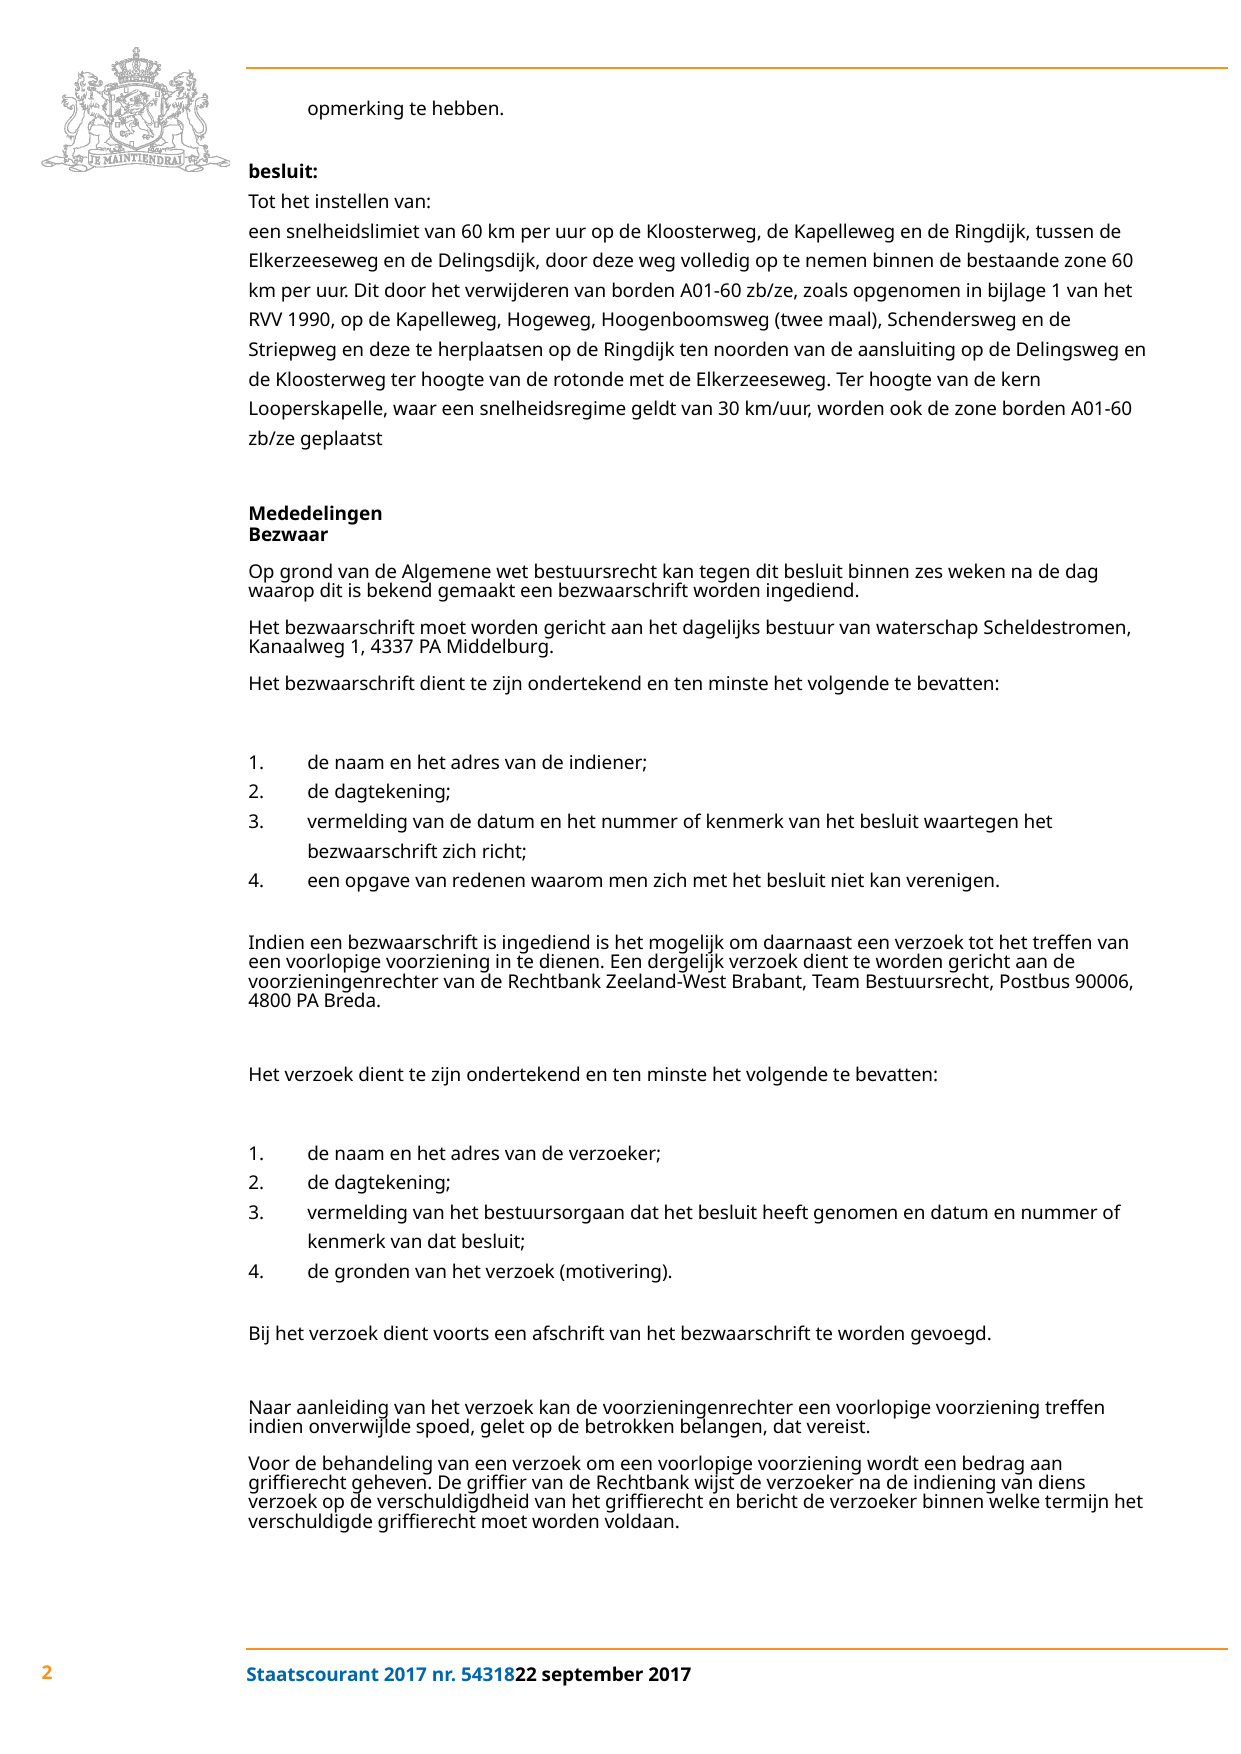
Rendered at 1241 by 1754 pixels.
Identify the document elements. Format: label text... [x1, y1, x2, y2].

list opmerking te hebben. [248, 95, 1152, 121]
text Tot het instellen van: [248, 188, 1152, 214]
text Bij het verzoek dient voorts een afschrift van het bezwaarschrift te worden gevoegd. [248, 1325, 1152, 1344]
text Het bezwaarschrift dient te zijn ondertekend en ten minste het volgende te bevatten: [248, 675, 1152, 694]
list vermelding van het bestuursorgaan dat het besluit heeft genomen en datum en nummer of kenmerk van dat besluit; [248, 1199, 1152, 1254]
list de dagtekening; [248, 1169, 1152, 1195]
text besluit: [248, 159, 1152, 184]
list een opgave van redenen waarom men zich met het besluit niet kan verenigen. [248, 867, 1152, 893]
text Indien een bezwaarschrift is ingediend is het mogelijk om daarnaast een verzoek tot het treffen van een voorlopige voorziening in te dienen. Een dergelijk verzoek dient te worden gericht aan de voorzieningenrechter van de Rechtbank Zeeland-West Brabant, Team Bestuursrecht, Postbus 90006, 4800 PA Breda. [248, 934, 1152, 1011]
text Het verzoek dient te zijn ondertekend en ten minste het volgende te bevatten: [248, 1066, 1152, 1085]
list de gronden van het verzoek (motivering). [248, 1258, 1152, 1284]
text Op grond van de Algemene wet bestuursrecht kan tegen dit besluit binnen zes weken na de dag waarop dit is bekend gemaakt een bezwaarschrift worden ingediend. [248, 563, 1152, 601]
text Het bezwaarschrift moet worden gericht aan het dagelijks bestuur van waterschap Scheldestromen, Kanaalweg 1, 4337 PA Middelburg. [248, 619, 1152, 657]
text Voor de behandeling van een verzoek om een voorlopige voorziening wordt een bedrag aan griffierecht geheven. De griffier van de Rechtbank wijst de verzoeker na de indiening van diens verzoek op de verschuldigdheid van het griffierecht en bericht de verzoeker binnen welke termijn het verschuldigde griffierecht moet worden voldaan. [248, 1455, 1152, 1532]
text Naar aanleiding van het verzoek kan de voorzieningenrechter een voorlopige voorziening treffen indien onverwijlde spoed, gelet op de betrokken belangen, dat vereist. [248, 1399, 1152, 1437]
text Bezwaar [248, 526, 1152, 545]
text Mededelingen [248, 500, 1152, 526]
picture [41, 47, 231, 172]
list de naam en het adres van de verzoeker; [248, 1140, 1152, 1166]
text een snelheidslimiet van 60 km per uur op de Kloosterweg, de Kapelleweg en de Ringdijk, tussen de Elkerzeeseweg en de Delingsdijk, door deze weg volledig op te nemen binnen de bestaande zone 60 km per uur. Dit door het verwijderen van borden A01-60 zb/ze, zoals opgenomen in bijlage 1 van het RVV 1990, op de Kapelleweg, Hogeweg, Hoogenboomsweg (twee maal), Schendersweg en de Striepweg en deze te herplaatsen op de Ringdijk ten noorden van de aansluiting op de Delingsweg en de Kloosterweg ter hoogte van de rotonde met de Elkerzeeseweg. Ter hoogte van de kern Looperskapelle, waar een snelheidsregime geldt van 30 km/uur, worden ook de zone borden A01-60 zb/ze geplaatst [248, 218, 1152, 451]
list de dagtekening; [248, 779, 1152, 804]
list de naam en het adres van de indiener; [248, 749, 1152, 775]
list vermelding van de datum en het nummer of kenmerk van het besluit waartegen het bezwaarschrift zich richt; [248, 808, 1152, 864]
